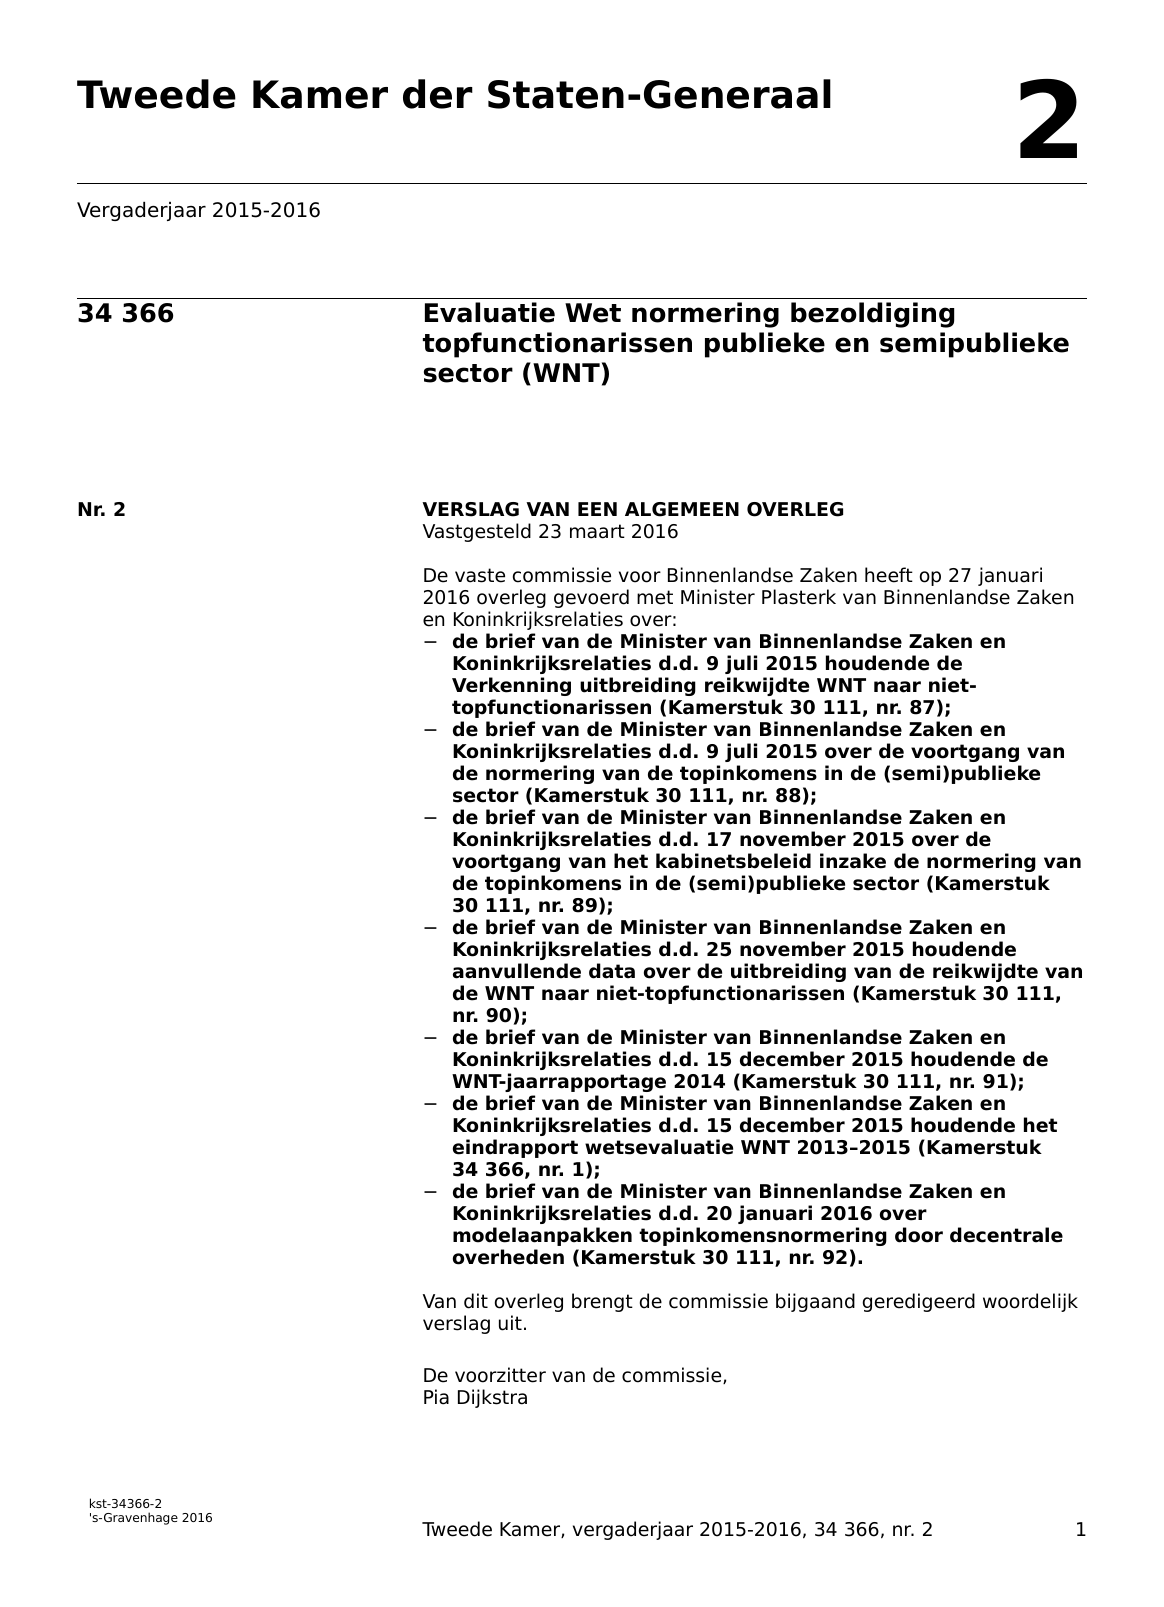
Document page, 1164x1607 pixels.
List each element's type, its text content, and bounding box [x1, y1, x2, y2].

text − de brief van de Minister van Binnenlandse Zaken en Koninkrijksrelaties d.d. 20 januari 2016 over modelaanpakken topinkomensnormering door decentrale overheden (Kamerstuk 30 111, nr. 92). [422, 1181, 1087, 1268]
table_header 2 [886, 59, 1087, 183]
table_cell Vergaderjaar 2015-2016 [77, 184, 1087, 298]
text 's-Gravenhage 2016 [88, 1511, 323, 1525]
text kst-34366-2 [88, 1497, 323, 1511]
text Van dit overleg brengt de commissie bijgaand geredigeerd woordelijk verslag uit. [422, 1291, 1087, 1335]
subtitle Nr. 2 VERSLAG VAN EEN ALGEMEEN OVERLEG [77, 499, 1087, 521]
text De voorzitter van de commissie, Pia Dijkstra [422, 1365, 1087, 1409]
text − de brief van de Minister van Binnenlandse Zaken en Koninkrijksrelaties d.d. 25 november 2015 houdende aanvullende data over de uitbreiding van de reikwijdte van de WNT naar niet-topfunctionarissen (Kamerstuk 30 111, nr. 90); [422, 917, 1087, 1027]
text Vastgesteld 23 maart 2016 [422, 521, 1087, 543]
table_header Tweede Kamer der Staten-Generaal [77, 59, 886, 183]
text − de brief van de Minister van Binnenlandse Zaken en Koninkrijksrelaties d.d. 17 november 2015 over de voortgang van het kabinetsbeleid inzake de normering van de topinkomens in de (semi)publieke sector (Kamerstuk 30 111, nr. 89); [422, 807, 1087, 917]
text De vaste commissie voor Binnenlandse Zaken heeft op 27 januari 2016 overleg gevoerd met Minister Plasterk van Binnenlandse Zaken en Koninkrijksrelaties over: [422, 565, 1087, 631]
subtitle 34 366 Evaluatie Wet normering bezoldiging topfunctionarissen publieke en semipublieke sector (WNT) [77, 299, 1087, 388]
text − de brief van de Minister van Binnenlandse Zaken en Koninkrijksrelaties d.d. 9 juli 2015 houdende de Verkenning uitbreiding reikwijdte WNT naar niet-topfunctionarissen (Kamerstuk 30 111, nr. 87); [422, 631, 1087, 719]
text − de brief van de Minister van Binnenlandse Zaken en Koninkrijksrelaties d.d. 15 december 2015 houdende de WNT-jaarrapportage 2014 (Kamerstuk 30 111, nr. 91); [422, 1027, 1087, 1093]
text − de brief van de Minister van Binnenlandse Zaken en Koninkrijksrelaties d.d. 15 december 2015 houdende het eindrapport wetsevaluatie WNT 2013–2015 (Kamerstuk 34 366, nr. 1); [422, 1093, 1087, 1181]
text − de brief van de Minister van Binnenlandse Zaken en Koninkrijksrelaties d.d. 9 juli 2015 over de voortgang van de normering van de topinkomens in de (semi)publieke sector (Kamerstuk 30 111, nr. 88); [422, 719, 1087, 807]
